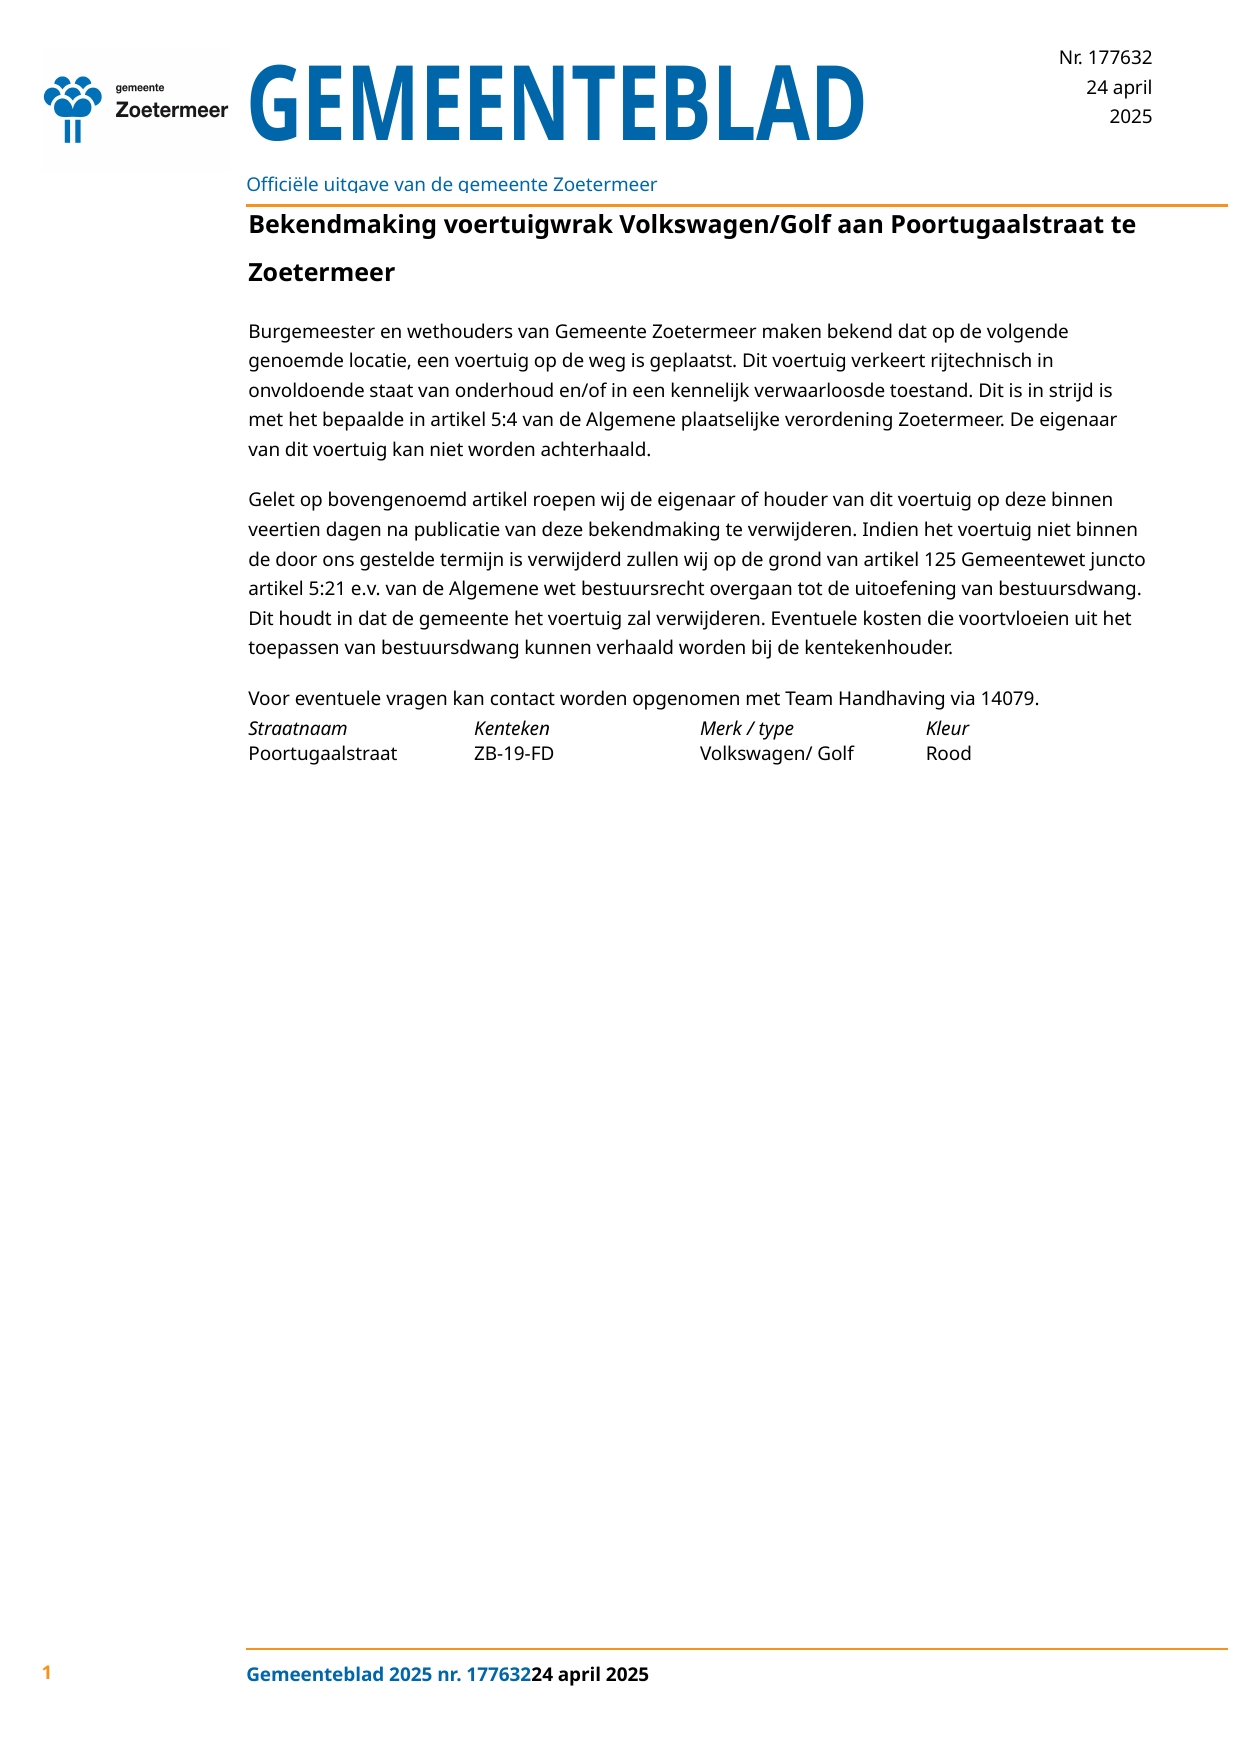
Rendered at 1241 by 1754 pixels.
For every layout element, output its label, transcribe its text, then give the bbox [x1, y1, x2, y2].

table_cell ZB-19-FD [474, 740, 700, 766]
table_header Straatnaam [248, 715, 474, 740]
table_header Merk / type [700, 715, 926, 740]
picture [41, 47, 231, 172]
table_header Kenteken [474, 715, 700, 740]
table_cell Volkswagen/ Golf [700, 740, 926, 766]
table_header Kleur [926, 715, 1152, 740]
text Bekendmaking voertuigwrak Volkswagen/Golf aan Poortugaalstraat te Zoetermeer [248, 207, 1152, 288]
text Gelet op bovengenoemd artikel roepen wij de eigenaar of houder van dit voertuig op deze binnen veertien dagen na publicatie van deze bekendmaking te verwijderen. Indien het voertuig niet binnen de door ons gestelde termijn is verwijderd zullen wij op de grond van artikel 125 Gemeentewet juncto artikel 5:21 e.v. van de Algemene wet bestuursrecht overgaan tot de uitoefening van bestuursdwang. Dit houdt in dat de gemeente het voertuig zal verwijderen. Eventuele kosten die voortvloeien uit het toepassen van bestuursdwang kunnen verhaald worden bij de kentekenhouder. [248, 487, 1152, 660]
table_cell Rood [926, 740, 1152, 766]
text Burgemeester en wethouders van Gemeente Zoetermeer maken bekend dat op de volgende genoemde locatie, een voertuig op de weg is geplaatst. Dit voertuig verkeert rijtechnisch in onvoldoende staat van onderhoud en/of in een kennelijk verwaarloosde toestand. Dit is in strijd is met het bepaalde in artikel 5:4 van de Algemene plaatselijke verordening Zoetermeer. De eigenaar van dit voertuig kan niet worden achterhaald. [248, 318, 1152, 462]
text Voor eventuele vragen kan contact worden opgenomen met Team Handhaving via 14079. [248, 685, 1152, 711]
table_cell Poortugaalstraat [248, 740, 474, 766]
